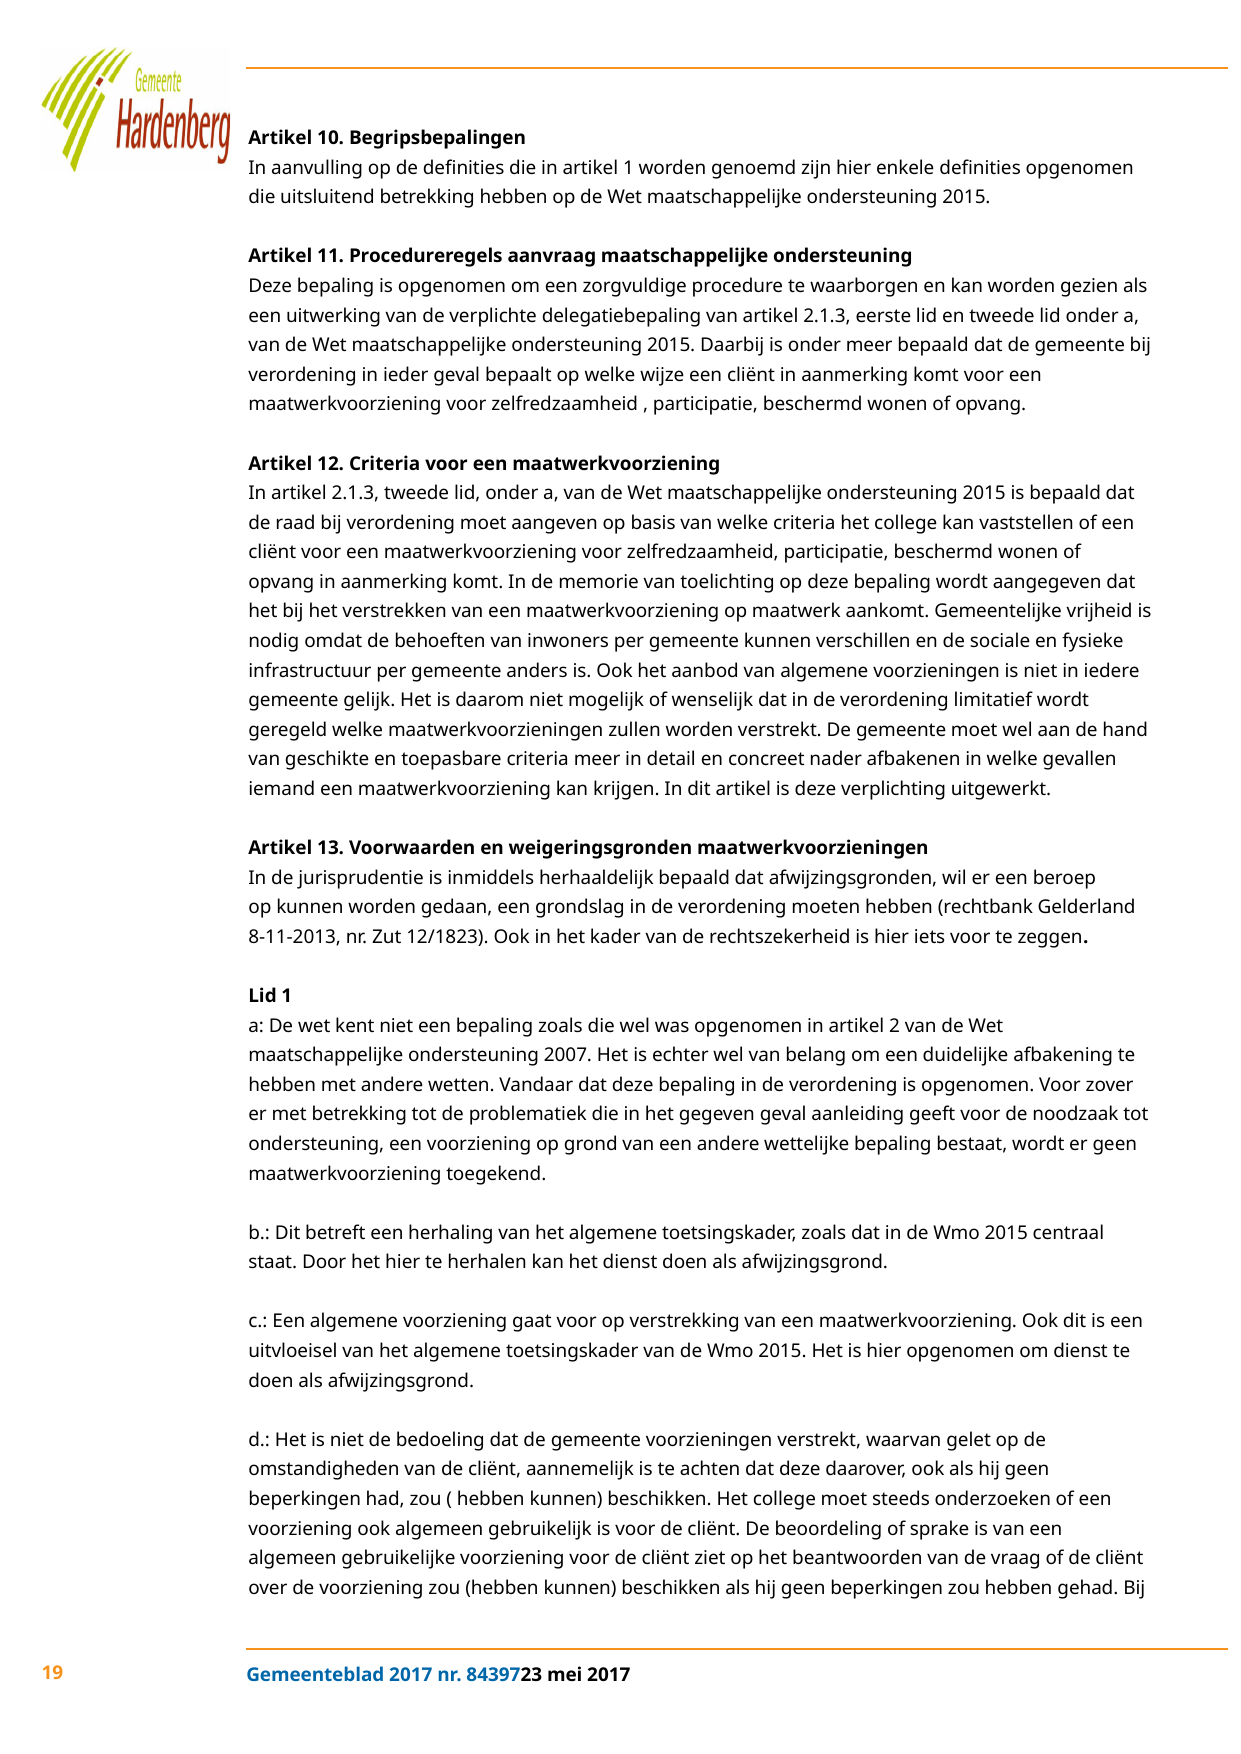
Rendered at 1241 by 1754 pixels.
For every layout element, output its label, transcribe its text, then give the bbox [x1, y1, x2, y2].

text In aanvulling op de definities die in artikel 1 worden genoemd zijn hier enkele definities opgenomen die uitsluitend betrekking hebben op de Wet maatschappelijke ondersteuning 2015. [248, 154, 1152, 209]
text Deze bepaling is opgenomen om een zorgvuldige procedure te waarborgen en kan worden gezien als een uitwerking van de verplichte delegatiebepaling van artikel 2.1.3, eerste lid en tweede lid onder a, van de Wet maatschappelijke ondersteuning 2015. Daarbij is onder meer bepaald dat de gemeente bij verordening in ieder geval bepaalt op welke wijze een cliënt in aanmerking komt voor een maatwerkvoorziening voor zelfredzaamheid , participatie, beschermd wonen of opvang. [248, 272, 1152, 416]
text In de jurisprudentie is inmiddels herhaaldelijk bepaald dat afwijzingsgronden, wil er een beroep op kunnen worden gedaan, een grondslag in de verordening moeten hebben (rechtbank Gelderland 8-11-2013, nr. Zut 12/1823). Ook in het kader van de rechtszekerheid is hier iets voor te zeggen. [248, 864, 1152, 949]
text d.: Het is niet de bedoeling dat de gemeente voorzieningen verstrekt, waarvan gelet op de omstandigheden van de cliënt, aannemelijk is te achten dat deze daarover, ook als hij geen beperkingen had, zou ( hebben kunnen) beschikken. Het college moet steeds onderzoeken of een voorziening ook algemeen gebruikelijk is voor de cliënt. De beoordeling of sprake is van een algemeen gebruikelijke voorziening voor de cliënt ziet op het beantwoorden van de vraag of de cliënt over de voorziening zou (hebben kunnen) beschikken als hij geen beperkingen zou hebben gehad. Bij [248, 1426, 1152, 1600]
text Artikel 12. Criteria voor een maatwerkvoorziening [248, 450, 1152, 476]
picture [41, 47, 231, 172]
text c.: Een algemene voorziening gaat voor op verstrekking van een maatwerkvoorziening. Ook dit is een uitvloeisel van het algemene toetsingskader van de Wmo 2015. Het is hier opgenomen om dienst te doen als afwijzingsgrond. [248, 1308, 1152, 1393]
text In artikel 2.1.3, tweede lid, onder a, van de Wet maatschappelijke ondersteuning 2015 is bepaald dat de raad bij verordening moet aangeven op basis van welke criteria het college kan vaststellen of een cliënt voor een maatwerkvoorziening voor zelfredzaamheid, participatie, beschermd wonen of opvang in aanmerking komt. In de memorie van toelichting op deze bepaling wordt aangegeven dat het bij het verstrekken van een maatwerkvoorziening op maatwerk aankomt. Gemeentelijke vrijheid is nodig omdat de behoeften van inwoners per gemeente kunnen verschillen en de sociale en fysieke infrastructuur per gemeente anders is. Ook het aanbod van algemene voorzieningen is niet in iedere gemeente gelijk. Het is daarom niet mogelijk of wenselijk dat in de verordening limitatief wordt geregeld welke maatwerkvoorzieningen zullen worden verstrekt. De gemeente moet wel aan de hand van geschikte en toepasbare criteria meer in detail en concreet nader afbakenen in welke gevallen iemand een maatwerkvoorziening kan krijgen. In dit artikel is deze verplichting uitgewerkt. [248, 479, 1152, 801]
text Artikel 10. Begripsbepalingen [248, 124, 1152, 150]
text b.: Dit betreft een herhaling van het algemene toetsingskader, zoals dat in de Wmo 2015 centraal staat. Door het hier te herhalen kan het dienst doen als afwijzingsgrond. [248, 1219, 1152, 1274]
text a: De wet kent niet een bepaling zoals die wel was opgenomen in artikel 2 van de Wet maatschappelijke ondersteuning 2007. Het is echter wel van belang om een duidelijke afbakening te hebben met andere wetten. Vandaar dat deze bepaling in de verordening is opgenomen. Voor zover er met betrekking tot de problematiek die in het gegeven geval aanleiding geeft voor de noodzaak tot ondersteuning, een voorziening op grond van een andere wettelijke bepaling bestaat, wordt er geen maatwerkvoorziening toegekend. [248, 1012, 1152, 1186]
text Lid 1 [248, 982, 1152, 1008]
text Artikel 11. Procedureregels aanvraag maatschappelijke ondersteuning [248, 243, 1152, 268]
text Artikel 13. Voorwaarden en weigeringsgronden maatwerkvoorzieningen [248, 834, 1152, 860]
